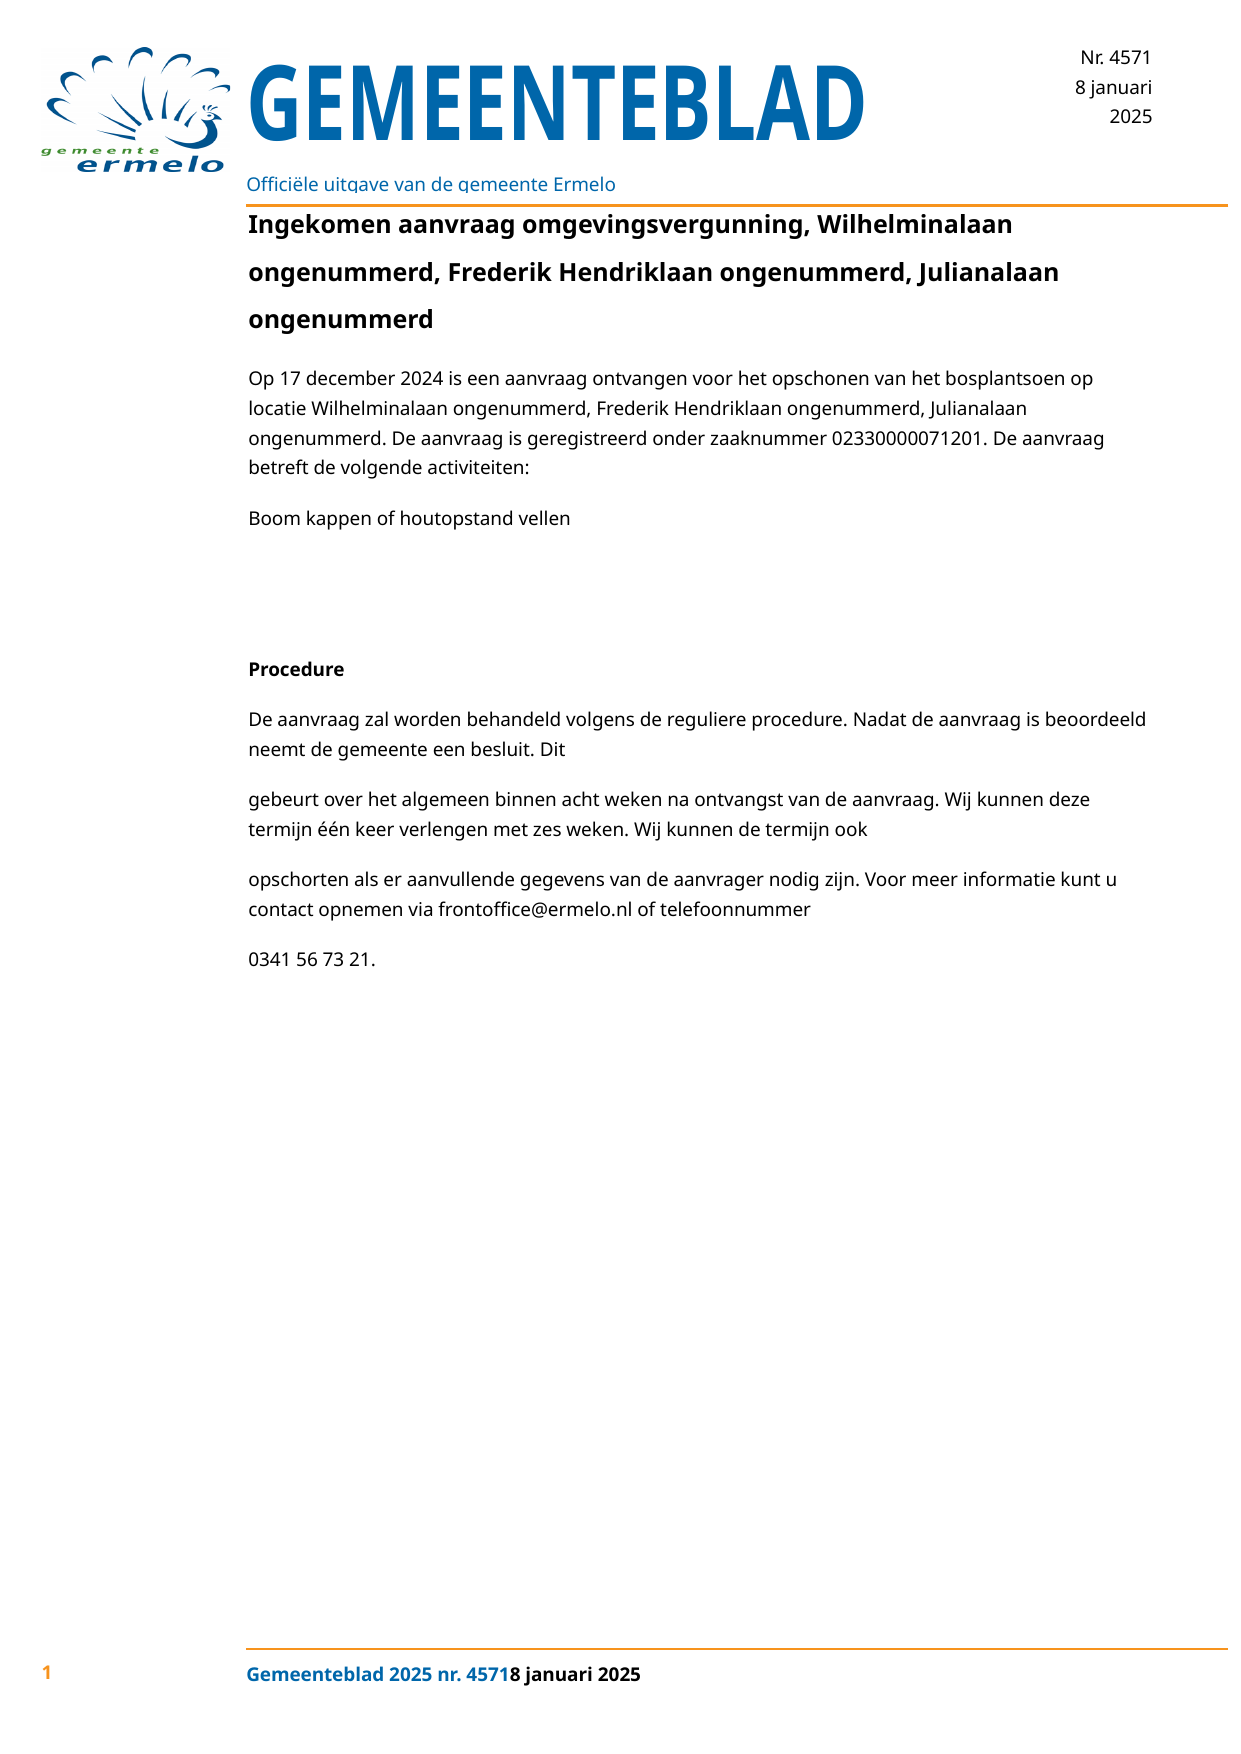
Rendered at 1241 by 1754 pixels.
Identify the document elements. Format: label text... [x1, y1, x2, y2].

text Procedure [248, 656, 1152, 682]
text Boom kappen of houtopstand vellen [248, 505, 1152, 530]
text opschorten als er aanvullende gegevens van de aanvrager nodig zijn. Voor meer informatie kunt u contact opnemen via frontoffice@ermelo.nl of telefoonnummer [248, 866, 1152, 922]
text Op 17 december 2024 is een aanvraag ontvangen voor het opschonen van het bosplantsoen op locatie Wilhelminalaan ongenummerd, Frederik Hendriklaan ongenummerd, Julianalaan ongenummerd. De aanvraag is geregistreerd onder zaaknummer 02330000071201. De aanvraag betreft de volgende activiteiten: [248, 366, 1152, 480]
text De aanvraag zal worden behandeld volgens de reguliere procedure. Nadat de aanvraag is beoordeeld neemt de gemeente een besluit. Dit [248, 706, 1152, 762]
text 0341 56 73 21. [248, 946, 1152, 972]
text gebeurt over het algemeen binnen acht weken na ontvangst van de aanvraag. Wij kunnen deze termijn één keer verlengen met zes weken. Wij kunnen de termijn ook [248, 786, 1152, 842]
text Ingekomen aanvraag omgevingsvergunning, Wilhelminalaan ongenummerd, Frederik Hendriklaan ongenummerd, Julianalaan ongenummerd [248, 207, 1152, 336]
picture [41, 47, 231, 172]
